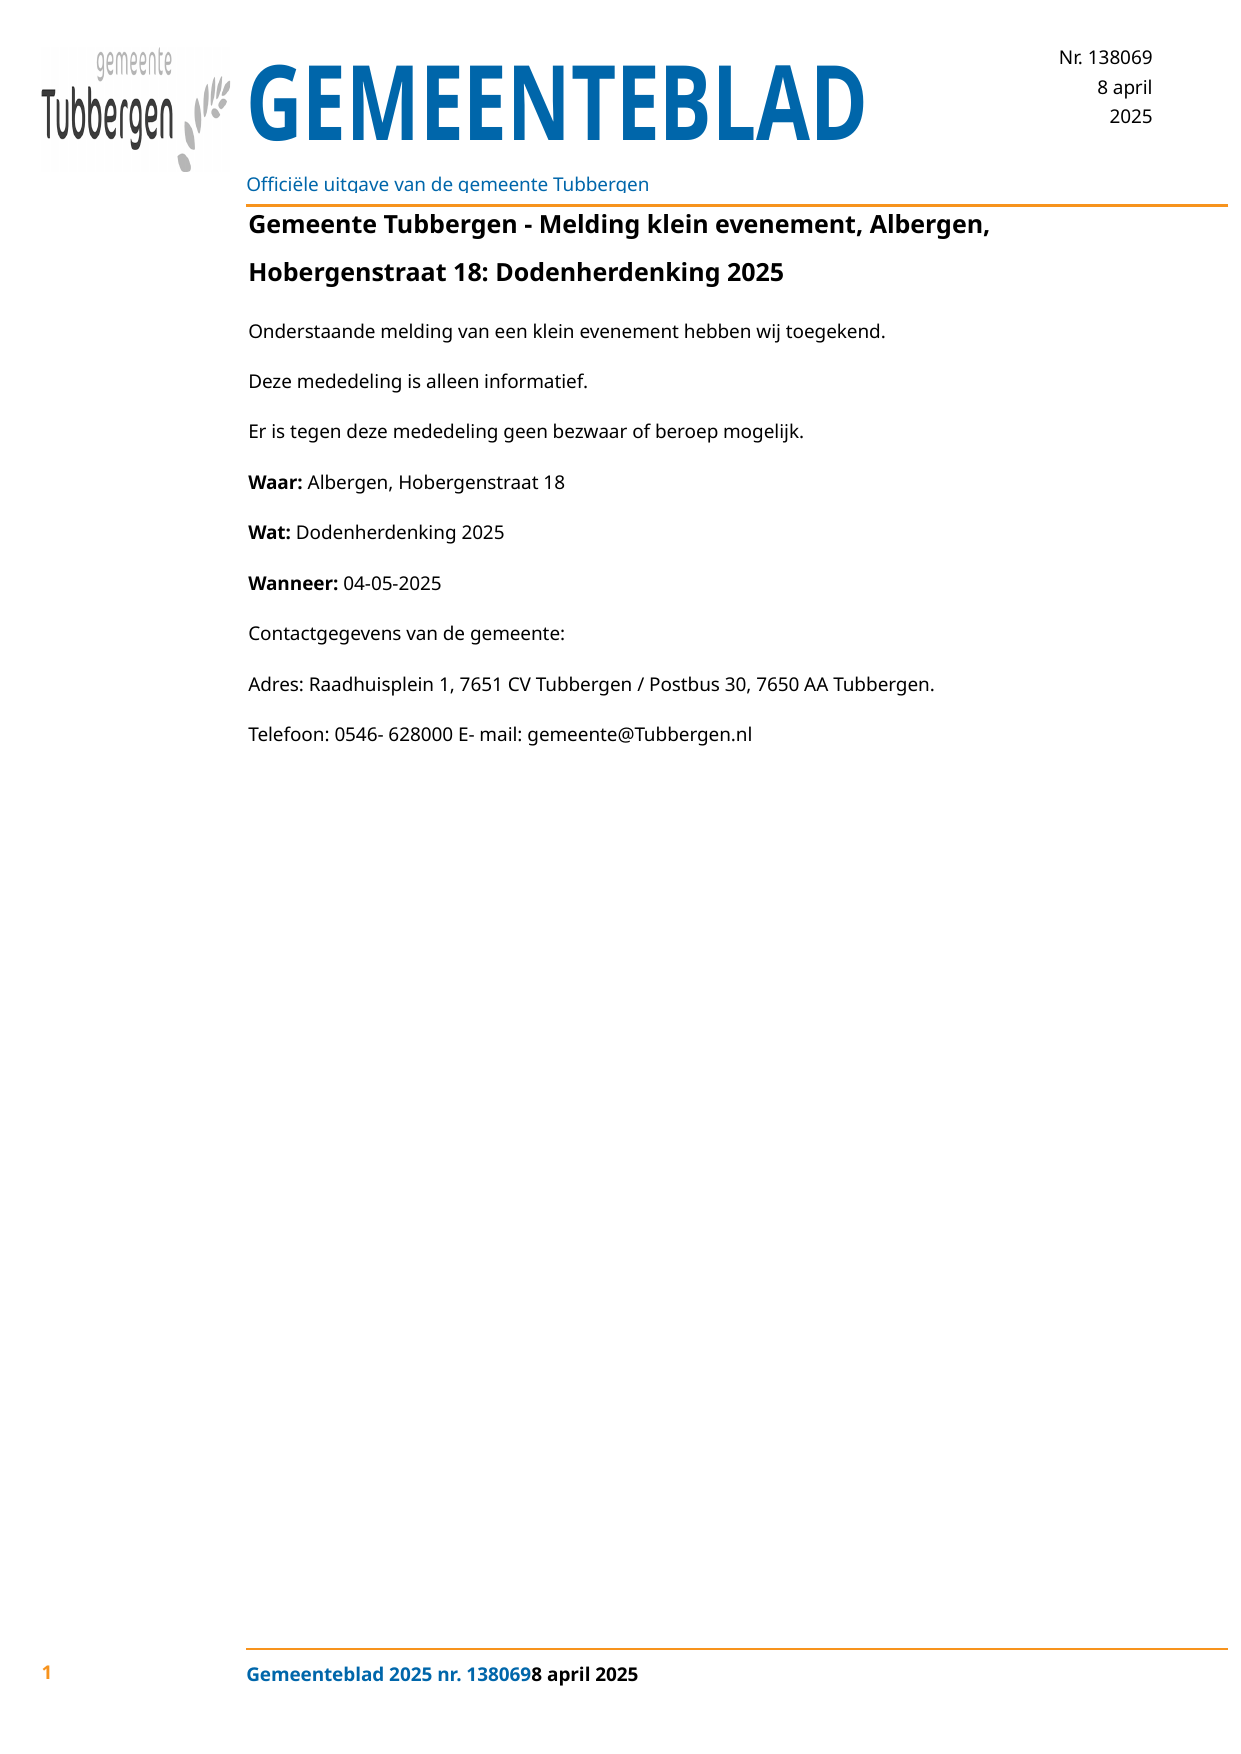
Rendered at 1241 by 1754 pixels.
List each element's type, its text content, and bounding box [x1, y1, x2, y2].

text Telefoon: 0546- 628000 E- mail: gemeente@Tubbergen.nl [248, 721, 1152, 747]
text Wat: Dodenherdenking 2025 [248, 519, 1152, 545]
text Onderstaande melding van een klein evenement hebben wij toegekend. [248, 318, 1152, 344]
text Wanneer: 04-05-2025 [248, 570, 1152, 596]
text Deze mededeling is alleen informatief. [248, 368, 1152, 394]
text Contactgegevens van de gemeente: [248, 620, 1152, 646]
picture [41, 47, 231, 172]
text Waar: Albergen, Hobergenstraat 18 [248, 469, 1152, 495]
text Adres: Raadhuisplein 1, 7651 CV Tubbergen / Postbus 30, 7650 AA Tubbergen. [248, 671, 1152, 697]
text Gemeente Tubbergen - Melding klein evenement, Albergen, Hobergenstraat 18: Dodenherdenking 2025 [248, 207, 1152, 288]
text Er is tegen deze mededeling geen bezwaar of beroep mogelijk. [248, 419, 1152, 444]
